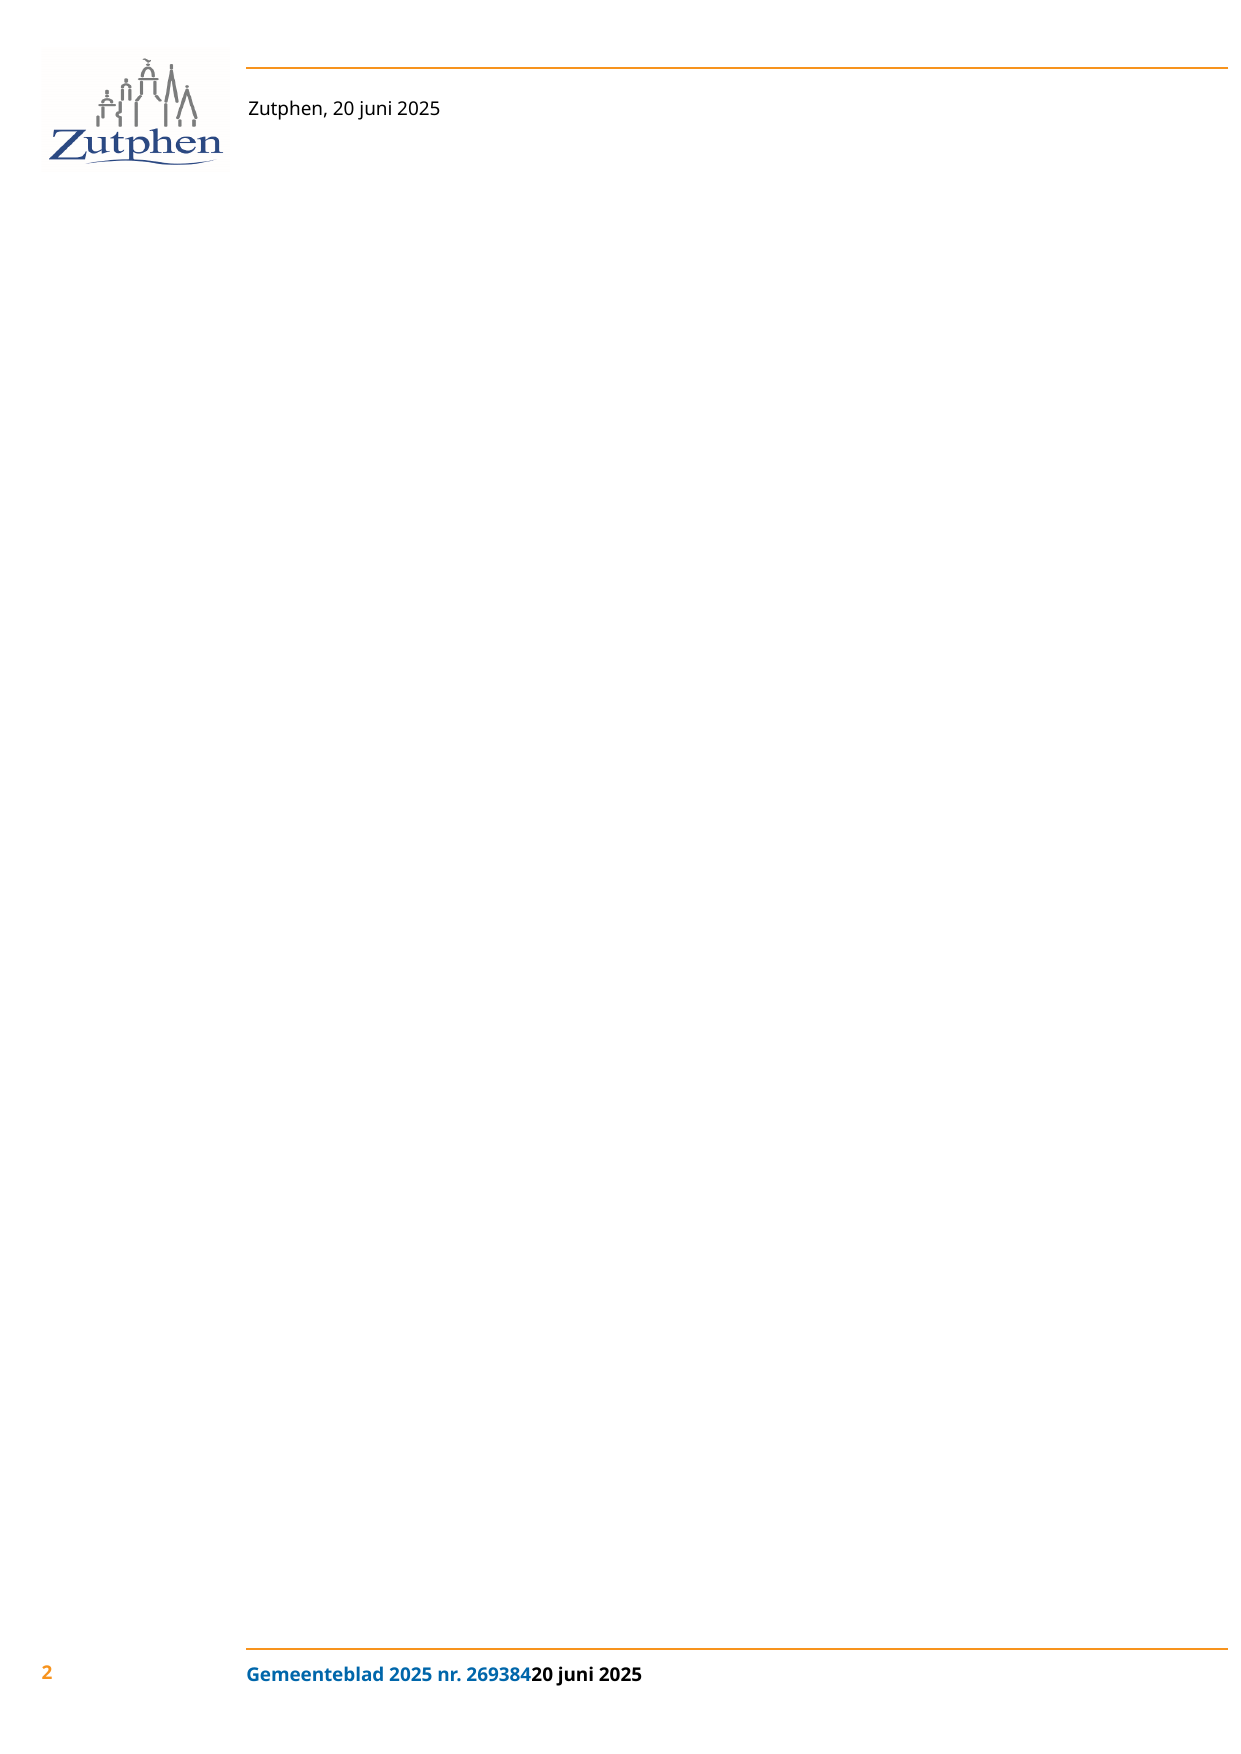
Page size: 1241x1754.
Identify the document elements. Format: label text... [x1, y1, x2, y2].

text Zutphen, 20 juni 2025 [248, 95, 1152, 121]
picture [41, 47, 231, 172]
